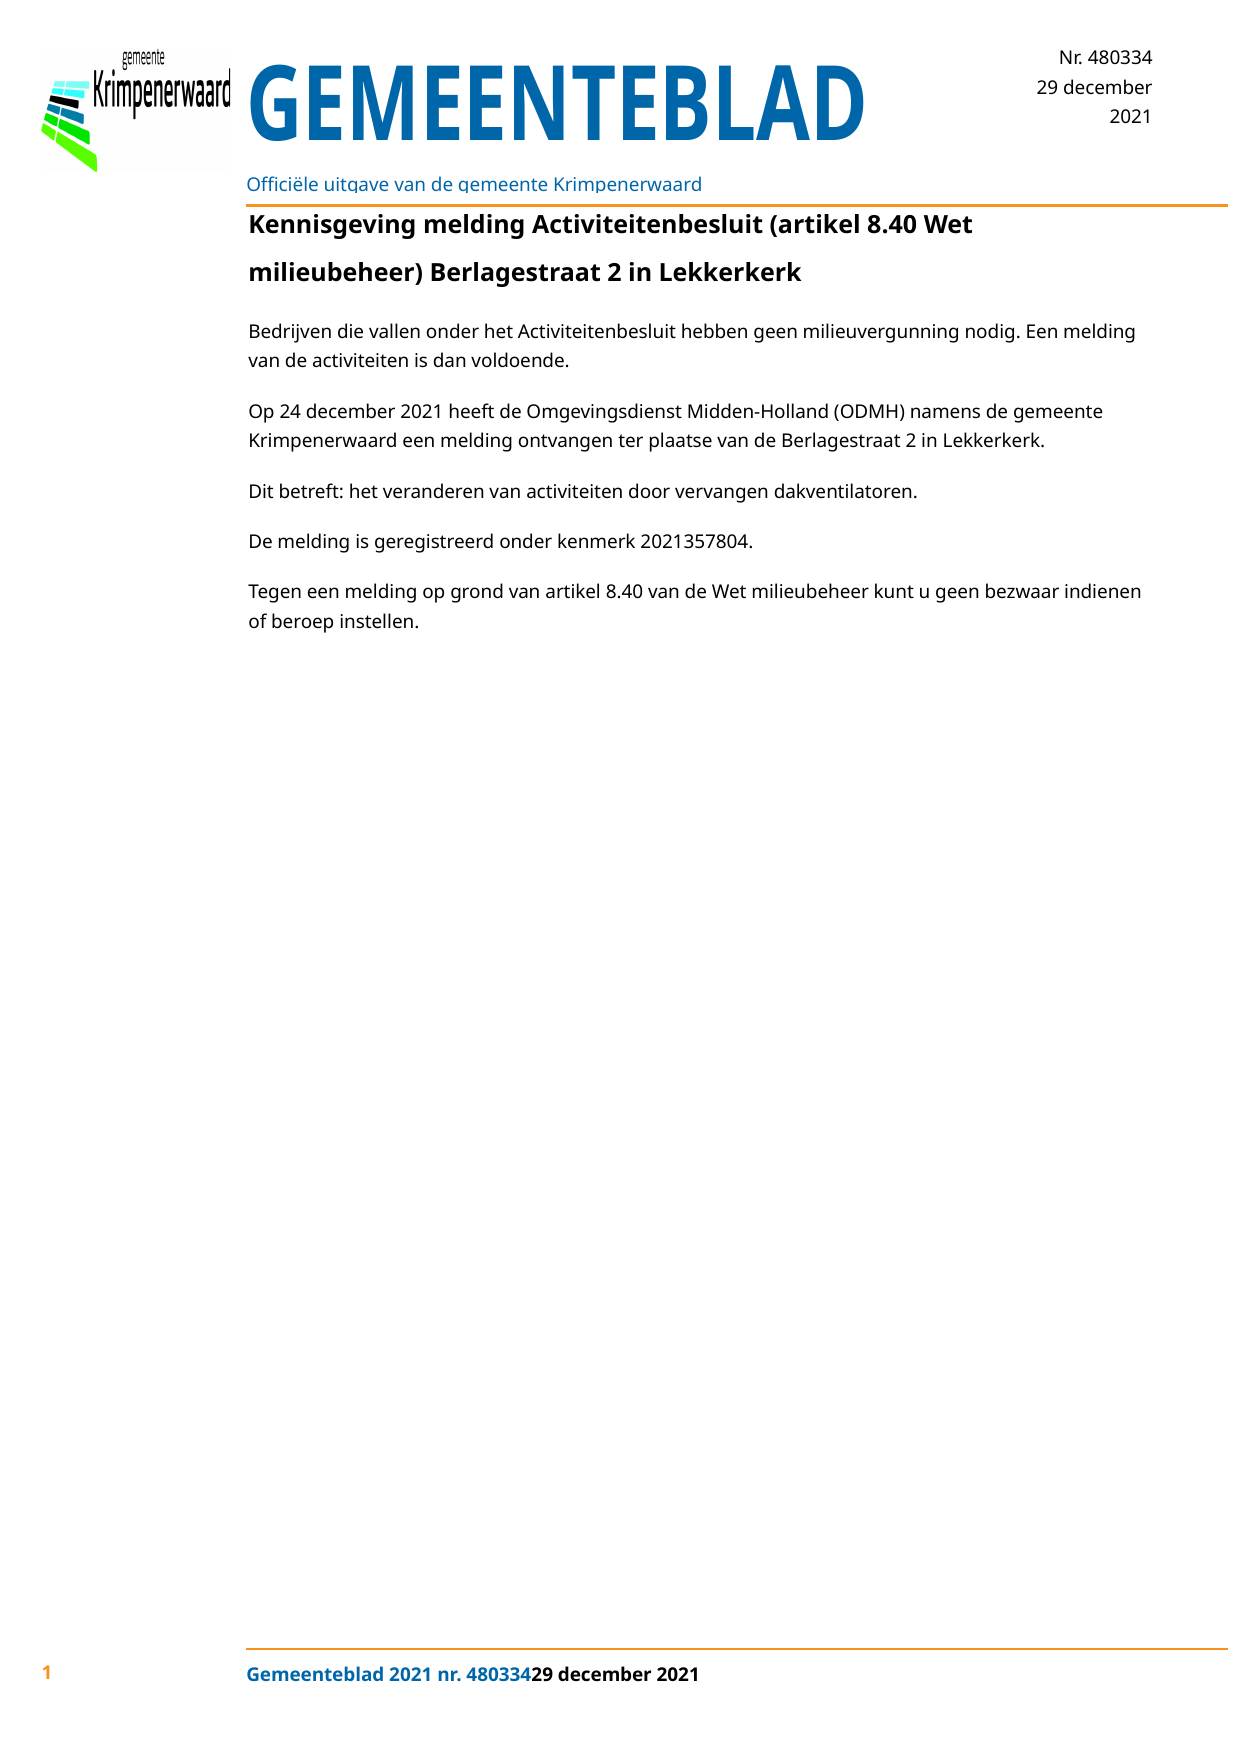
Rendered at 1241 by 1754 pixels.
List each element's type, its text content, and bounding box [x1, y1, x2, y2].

text De melding is geregistreerd onder kenmerk 2021357804. [248, 528, 1152, 554]
text Op 24 december 2021 heeft de Omgevingsdienst Midden-Holland (ODMH) namens de gemeente Krimpenerwaard een melding ontvangen ter plaatse van de Berlagestraat 2 in Lekkerkerk. [248, 398, 1152, 453]
text Bedrijven die vallen onder het Activiteitenbesluit hebben geen milieuvergunning nodig. Een melding van de activiteiten is dan voldoende. [248, 318, 1152, 373]
text Kennisgeving melding Activiteitenbesluit (artikel 8.40 Wet milieubeheer) Berlagestraat 2 in Lekkerkerk [248, 207, 1152, 288]
picture [41, 47, 231, 172]
text Tegen een melding op grond van artikel 8.40 van de Wet milieubeheer kunt u geen bezwaar indienen of beroep instellen. [248, 579, 1152, 634]
text Dit betreft: het veranderen van activiteiten door vervangen dakventilatoren. [248, 478, 1152, 504]
